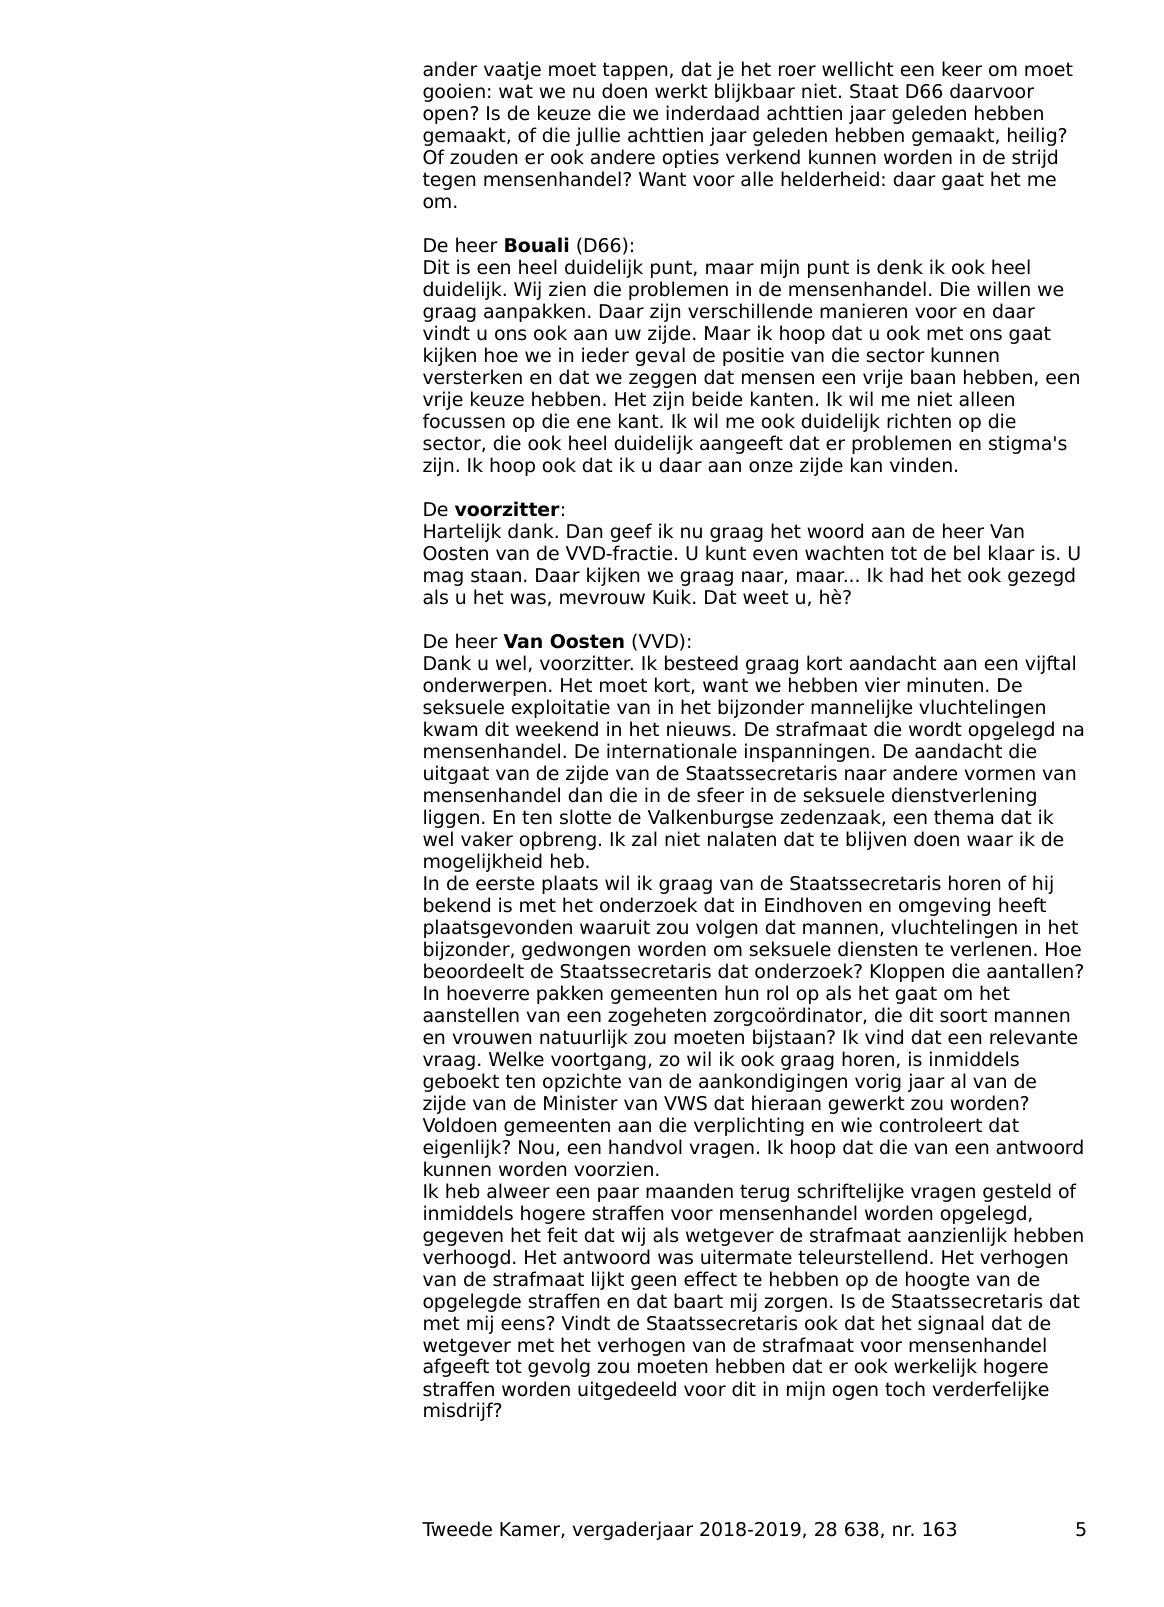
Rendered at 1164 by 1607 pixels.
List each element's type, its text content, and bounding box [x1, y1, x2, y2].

text Dank u wel, voorzitter. Ik besteed graag kort aandacht aan een vijftal onderwerpen. Het moet kort, want we hebben vier minuten. De seksuele exploitatie van in het bijzonder mannelijke vluchtelingen kwam dit weekend in het nieuws. De strafmaat die wordt opgelegd na mensenhandel. De internationale inspanningen. De aandacht die uitgaat van de zijde van de Staatssecretaris naar andere vormen van mensenhandel dan die in de sfeer in de seksuele dienstverlening liggen. En ten slotte de Valkenburgse zedenzaak, een thema dat ik wel vaker opbreng. Ik zal niet nalaten dat te blijven doen waar ik de mogelijkheid heb. [422, 653, 1087, 873]
text In de eerste plaats wil ik graag van de Staatssecretaris horen of hij bekend is met het onderzoek dat in Eindhoven en omgeving heeft plaatsgevonden waaruit zou volgen dat mannen, vluchtelingen in het bijzonder, gedwongen worden om seksuele diensten te verlenen. Hoe beoordeelt de Staatssecretaris dat onderzoek? Kloppen die aantallen? In hoeverre pakken gemeenten hun rol op als het gaat om het aanstellen van een zogeheten zorgcoördinator, die dit soort mannen en vrouwen natuurlijk zou moeten bijstaan? Ik vind dat een relevante vraag. Welke voortgang, zo wil ik ook graag horen, is inmiddels geboekt ten opzichte van de aankondigingen vorig jaar al van de zijde van de Minister van VWS dat hieraan gewerkt zou worden? Voldoen gemeenten aan die verplichting en wie controleert dat eigenlijk? Nou, een handvol vragen. Ik hoop dat die van een antwoord kunnen worden voorzien. [422, 873, 1087, 1181]
text Ik heb alweer een paar maanden terug schriftelijke vragen gesteld of inmiddels hogere straffen voor mensenhandel worden opgelegd, gegeven het feit dat wij als wetgever de strafmaat aanzienlijk hebben verhoogd. Het antwoord was uitermate teleurstellend. Het verhogen van de strafmaat lijkt geen effect te hebben op de hoogte van de opgelegde straffen en dat baart mij zorgen. Is de Staatssecretaris dat met mij eens? Vindt de Staatssecretaris ook dat het signaal dat de wetgever met het verhogen van de strafmaat voor mensenhandel afgeeft tot gevolg zou moeten hebben dat er ook werkelijk hogere straffen worden uitgedeeld voor dit in mijn ogen toch verderfelijke misdrijf? [422, 1181, 1087, 1422]
text De heer Bouali (D66): [422, 235, 1087, 257]
text De heer Van Oosten (VVD): [422, 631, 1087, 653]
text Dit is een heel duidelijk punt, maar mijn punt is denk ik ook heel duidelijk. Wij zien die problemen in de mensenhandel. Die willen we graag aanpakken. Daar zijn verschillende manieren voor en daar vindt u ons ook aan uw zijde. Maar ik hoop dat u ook met ons gaat kijken hoe we in ieder geval de positie van die sector kunnen versterken en dat we zeggen dat mensen een vrije baan hebben, een vrije keuze hebben. Het zijn beide kanten. Ik wil me niet alleen focussen op die ene kant. Ik wil me ook duidelijk richten op die sector, die ook heel duidelijk aangeeft dat er problemen en stigma's zijn. Ik hoop ook dat ik u daar aan onze zijde kan vinden. [422, 257, 1087, 477]
text ander vaatje moet tappen, dat je het roer wellicht een keer om moet gooien: wat we nu doen werkt blijkbaar niet. Staat D66 daarvoor open? Is de keuze die we inderdaad achttien jaar geleden hebben gemaakt, of die jullie achttien jaar geleden hebben gemaakt, heilig? Of zouden er ook andere opties verkend kunnen worden in de strijd tegen mensenhandel? Want voor alle helderheid: daar gaat het me om. [422, 59, 1087, 213]
text De voorzitter: [422, 499, 1087, 521]
text Hartelijk dank. Dan geef ik nu graag het woord aan de heer Van Oosten van de VVD-fractie. U kunt even wachten tot de bel klaar is. U mag staan. Daar kijken we graag naar, maar... Ik had het ook gezegd als u het was, mevrouw Kuik. Dat weet u, hè? [422, 521, 1087, 609]
